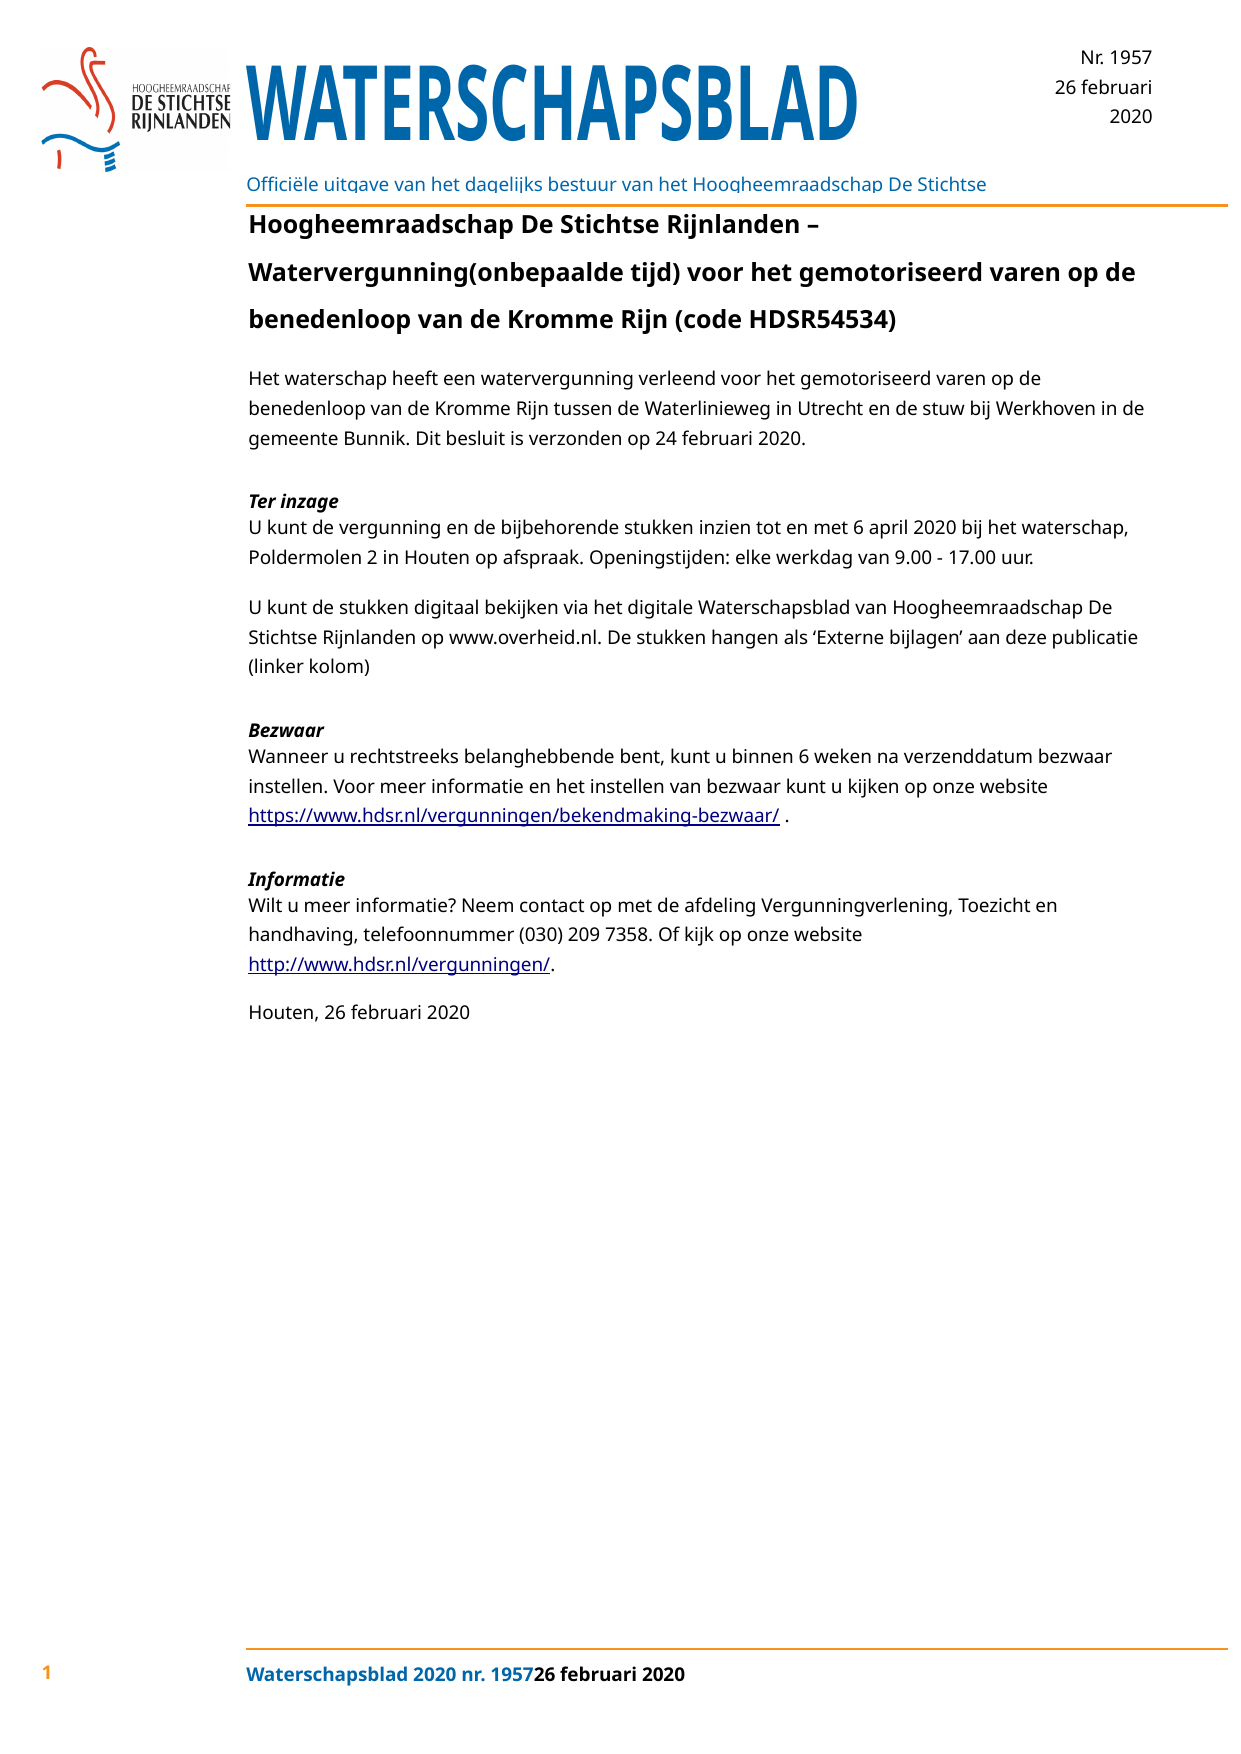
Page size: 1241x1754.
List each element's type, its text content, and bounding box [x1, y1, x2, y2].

text Ter inzage [248, 489, 1152, 514]
text U kunt de stukken digitaal bekijken via het digitale Waterschapsblad van Hoogheemraadschap De Stichtse Rijnlanden op www.overheid.nl. De stukken hangen als ‘Externe bijlagen’ aan deze publicatie (linker kolom) [248, 594, 1152, 679]
text Informatie [248, 866, 1152, 892]
picture [41, 47, 231, 172]
text Hoogheemraadschap De Stichtse Rijnlanden – Watervergunning(onbepaalde tijd) voor het gemotoriseerd varen op de benedenloop van de Kromme Rijn (code HDSR54534) [248, 207, 1152, 336]
text Wilt u meer informatie? Neem contact op met de afdeling Vergunningverlening, Toezicht en handhaving, telefoonnummer (030) 209 7358. Of kijk op onze website http://www.hdsr.nl/vergunningen/. [248, 892, 1152, 977]
text U kunt de vergunning en de bijbehorende stukken inzien tot en met 6 april 2020 bij het waterschap, Poldermolen 2 in Houten op afspraak. Openingstijden: elke werkdag van 9.00 - 17.00 uur. [248, 514, 1152, 570]
text Wanneer u rechtstreeks belanghebbende bent, kunt u binnen 6 weken na verzenddatum bezwaar instellen. Voor meer informatie en het instellen van bezwaar kunt u kijken op onze website https://www.hdsr.nl/vergunningen/bekendmaking-bezwaar/ . [248, 743, 1152, 828]
text Houten, 26 februari 2020 [248, 999, 1152, 1025]
text Het waterschap heeft een watervergunning verleend voor het gemotoriseerd varen op de benedenloop van de Kromme Rijn tussen de Waterlinieweg in Utrecht en de stuw bij Werkhoven in de gemeente Bunnik. Dit besluit is verzonden op 24 februari 2020. [248, 366, 1152, 450]
text Bezwaar [248, 717, 1152, 743]
